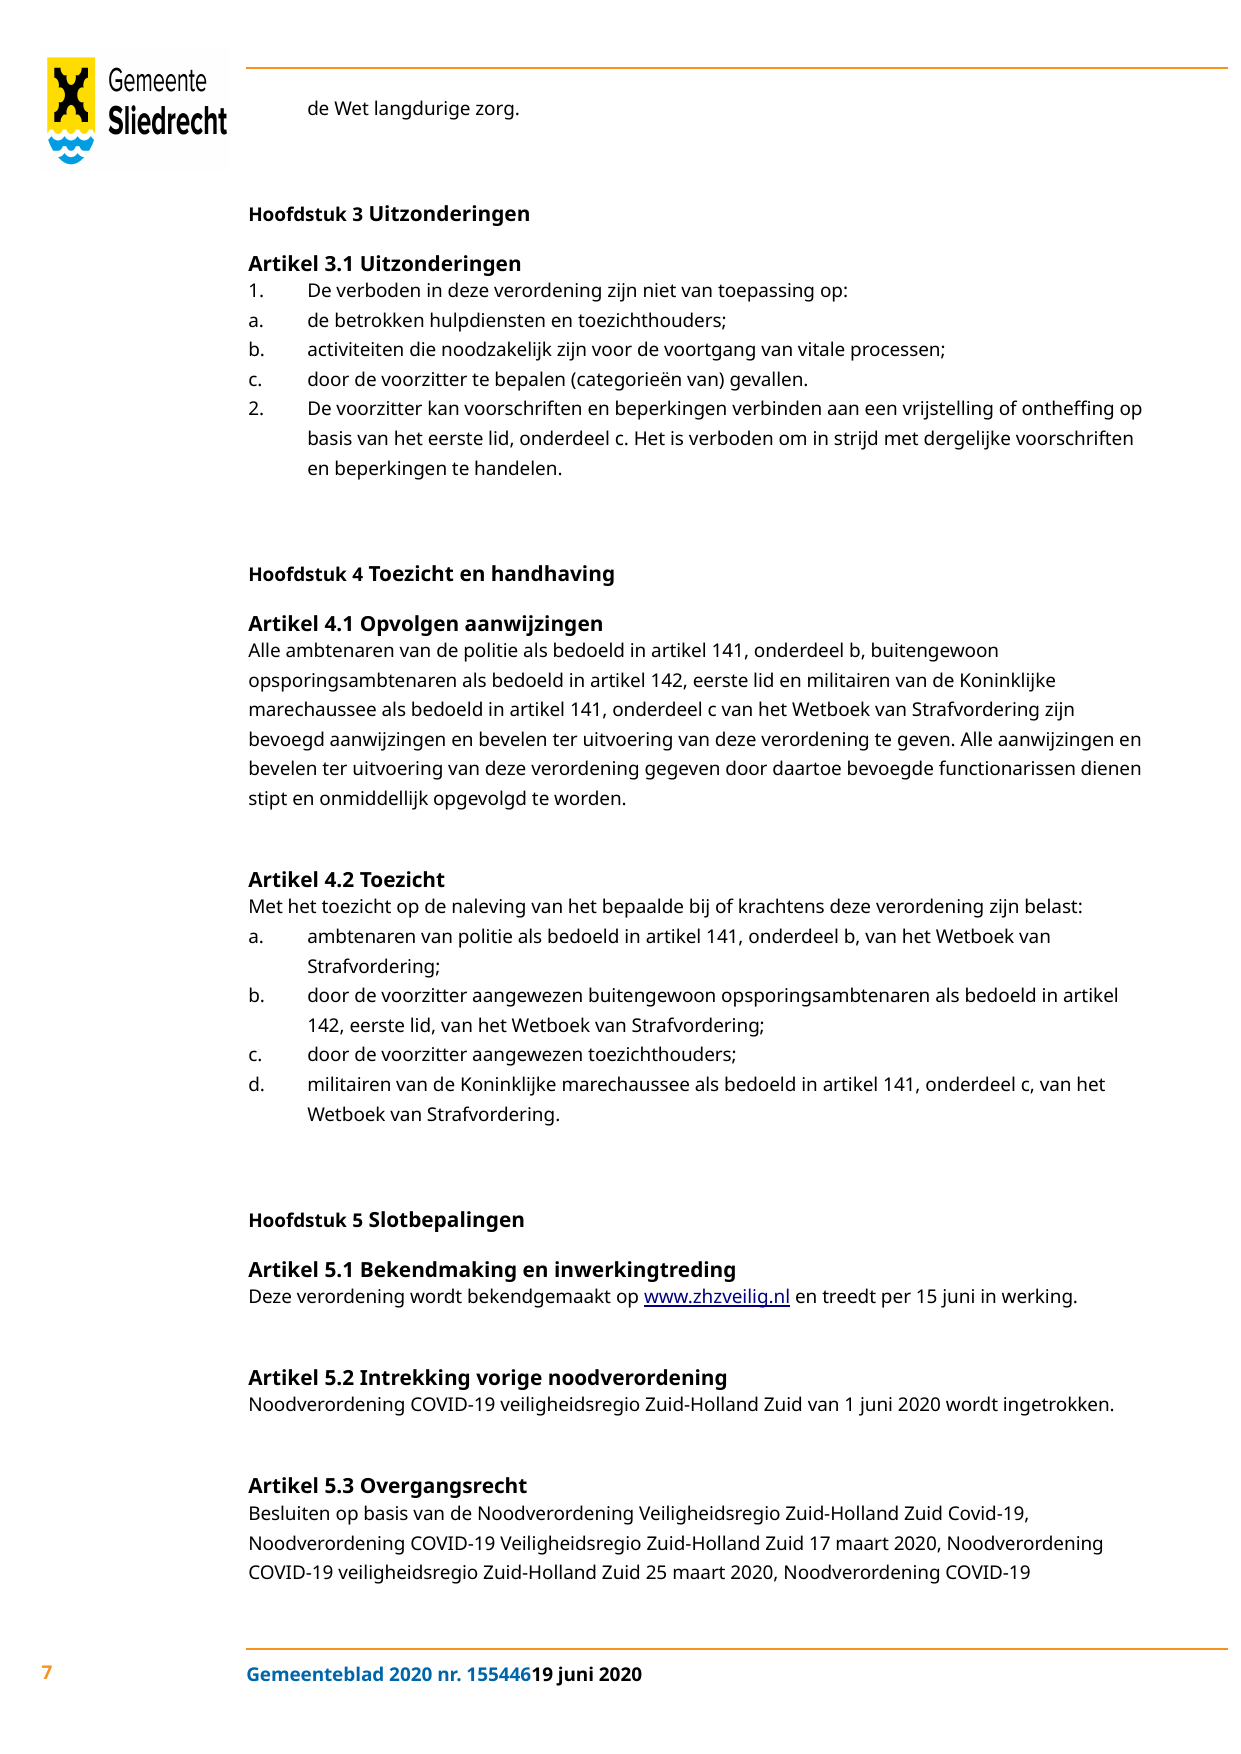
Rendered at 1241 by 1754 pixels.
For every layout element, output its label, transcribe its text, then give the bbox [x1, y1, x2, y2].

text Hoofdstuk 4 Toezicht en handhaving [248, 559, 1152, 588]
text Artikel 5.1 Bekendmaking en inwerkingtreding [248, 1255, 1152, 1283]
text Artikel 5.3 Overgangsrecht [248, 1472, 1152, 1500]
text Hoofdstuk 5 Slotbepalingen [248, 1206, 1152, 1234]
list De voorzitter kan voorschriften en beperkingen verbinden aan een vrijstelling of ontheffing op basis van het eerste lid, onderdeel c. Het is verboden om in strijd met dergelijke voorschriften en beperkingen te handelen. [248, 396, 1152, 481]
text Noodverordening COVID-19 veiligheidsregio Zuid-Holland Zuid van 1 juni 2020 wordt ingetrokken. [248, 1392, 1152, 1417]
text Artikel 3.1 Uitzonderingen [248, 249, 1152, 277]
text Deze verordening wordt bekendgemaakt op www.zhzveilig.nl en treedt per 15 juni in werking. [248, 1283, 1152, 1309]
list door de voorzitter aangewezen toezichthouders; [248, 1042, 1152, 1067]
text Artikel 4.2 Toezicht [248, 865, 1152, 894]
list militairen van de Koninklijke marechaussee als bedoeld in artikel 141, onderdeel c, van het Wetboek van Strafvordering. [248, 1071, 1152, 1126]
text Met het toezicht op de naleving van het bepaalde bij of krachtens deze verordening zijn belast: [248, 894, 1152, 919]
list De verboden in deze verordening zijn niet van toepassing op: [248, 277, 1152, 303]
text Besluiten op basis van de Noodverordening Veiligheidsregio Zuid-Holland Zuid Covid-19, Noodverordening COVID-19 Veiligheidsregio Zuid-Holland Zuid 17 maart 2020, Noodverordening COVID-19 veiligheidsregio Zuid-Holland Zuid 25 maart 2020, Noodverordening COVID-19 [248, 1500, 1152, 1585]
list de Wet langdurige zorg. [248, 95, 1152, 121]
list door de voorzitter te bepalen (categorieën van) gevallen. [248, 366, 1152, 392]
text Hoofdstuk 3 Uitzonderingen [248, 199, 1152, 228]
list activiteiten die noodzakelijk zijn voor de voortgang van vitale processen; [248, 336, 1152, 362]
text Artikel 4.1 Opvolgen aanwijzingen [248, 609, 1152, 637]
text Alle ambtenaren van de politie als bedoeld in artikel 141, onderdeel b, buitengewoon opsporingsambtenaren als bedoeld in artikel 142, eerste lid en militairen van de Koninklijke marechaussee als bedoeld in artikel 141, onderdeel c van het Wetboek van Strafvordering zijn bevoegd aanwijzingen en bevelen ter uitvoering van deze verordening te geven. Alle aanwijzingen en bevelen ter uitvoering van deze verordening gegeven door daartoe bevoegde functionarissen dienen stipt en onmiddellijk opgevolgd te worden. [248, 637, 1152, 811]
picture [41, 47, 231, 172]
list ambtenaren van politie als bedoeld in artikel 141, onderdeel b, van het Wetboek van Strafvordering; [248, 923, 1152, 978]
list de betrokken hulpdiensten en toezichthouders; [248, 307, 1152, 333]
list door de voorzitter aangewezen buitengewoon opsporingsambtenaren als bedoeld in artikel 142, eerste lid, van het Wetboek van Strafvordering; [248, 982, 1152, 1038]
text Artikel 5.2 Intrekking vorige noodverordening [248, 1363, 1152, 1392]
